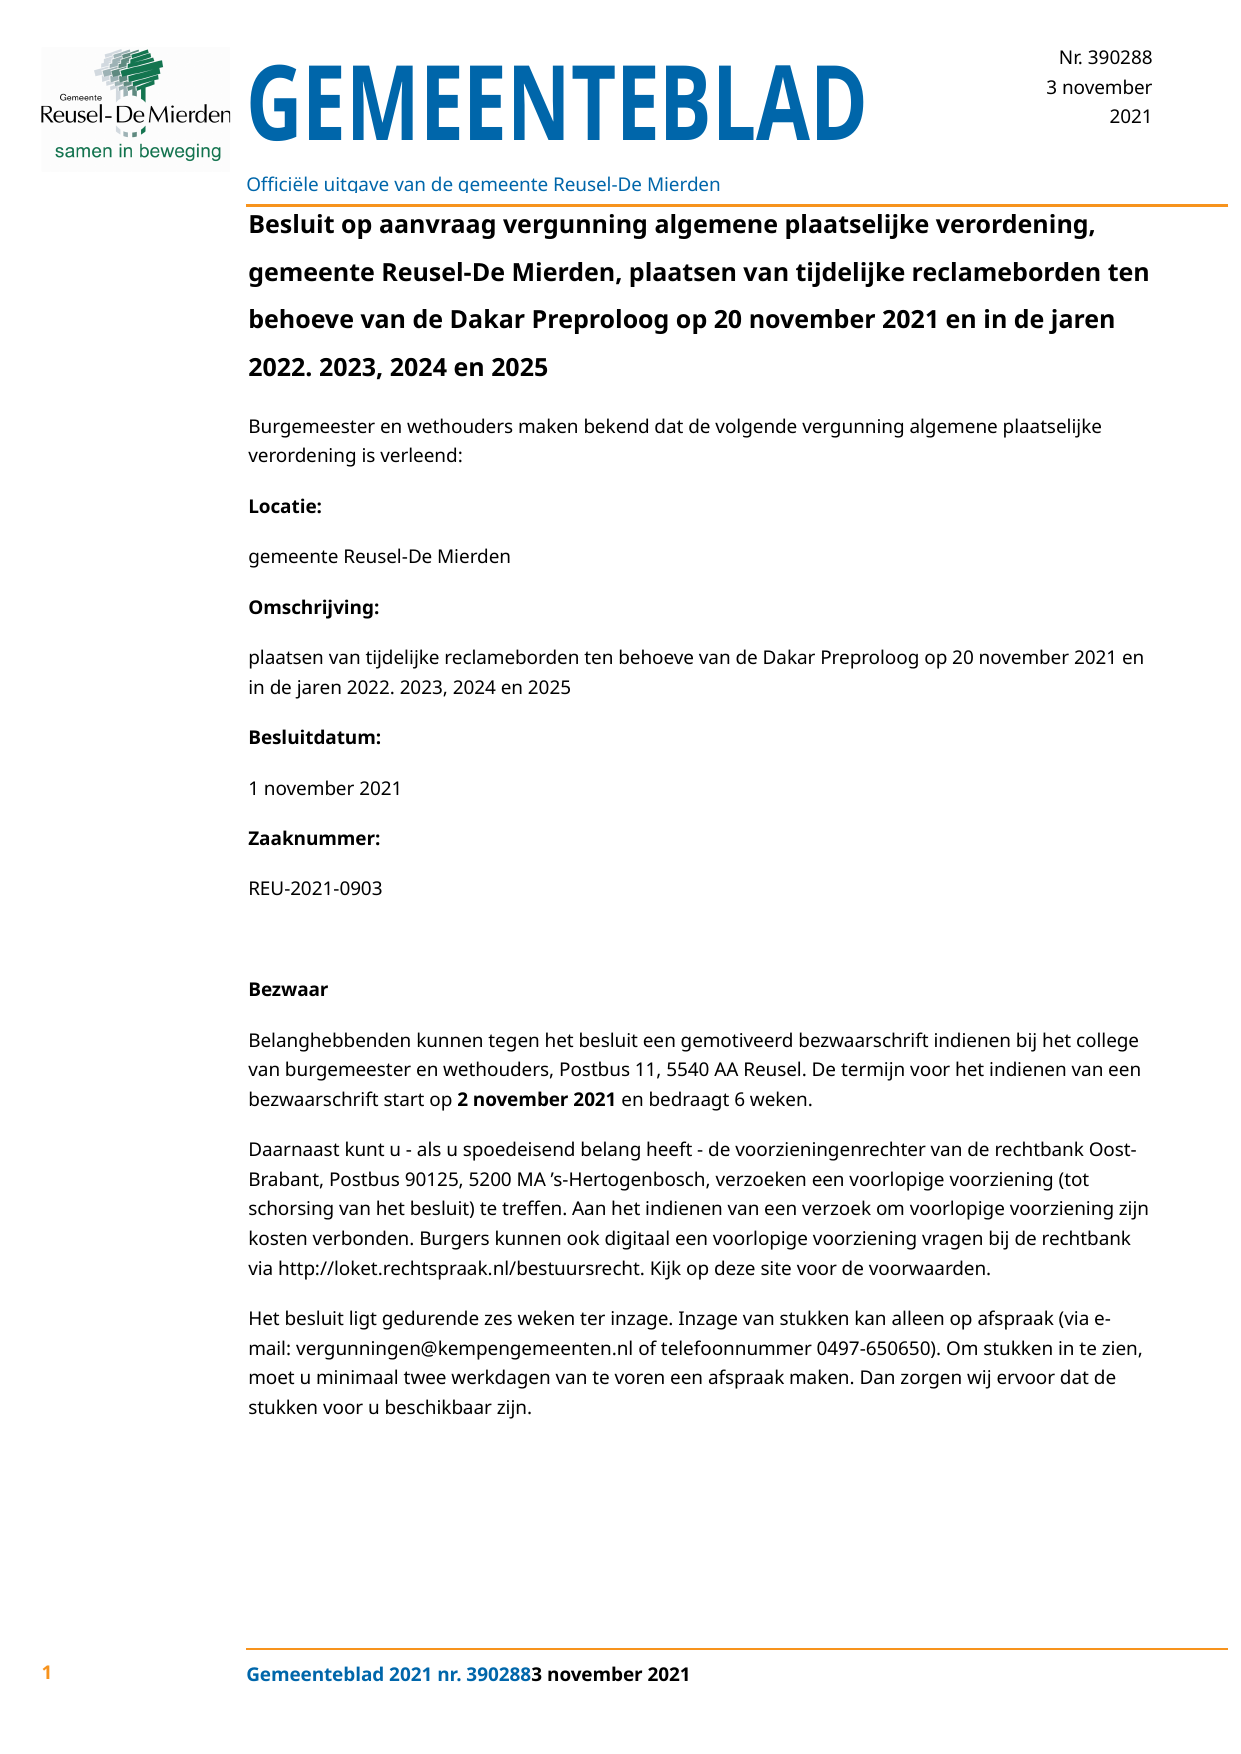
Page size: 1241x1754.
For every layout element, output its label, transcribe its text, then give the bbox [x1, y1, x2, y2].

text Bezwaar [248, 976, 1152, 1002]
text Belanghebbenden kunnen tegen het besluit een gemotiveerd bezwaarschrift indienen bij het college van burgemeester en wethouders, Postbus 11, 5540 AA Reusel. De termijn voor het indienen van een bezwaarschrift start op 2 november 2021 en bedraagt 6 weken. [248, 1027, 1152, 1112]
text REU-2021-0903 [248, 876, 1152, 901]
picture [41, 47, 231, 172]
text Het besluit ligt gedurende zes weken ter inzage. Inzage van stukken kan alleen op afspraak (via e-mail: vergunningen@kempengemeenten.nl of telefoonnummer 0497-650650). Om stukken in te zien, moet u minimaal twee werkdagen van te voren een afspraak maken. Dan zorgen wij ervoor dat de stukken voor u beschikbaar zijn. [248, 1305, 1152, 1420]
text Zaaknummer: [248, 825, 1152, 851]
text Omschrijving: [248, 594, 1152, 620]
text Besluitdatum: [248, 724, 1152, 750]
text Daarnaast kunt u - als u spoedeisend belang heeft - de voorzieningenrechter van de rechtbank Oost-Brabant, Postbus 90125, 5200 MA ’s-Hertogenbosch, verzoeken een voorlopige voorziening (tot schorsing van het besluit) te treffen. Aan het indienen van een verzoek om voorlopige voorziening zijn kosten verbonden. Burgers kunnen ook digitaal een voorlopige voorziening vragen bij de rechtbank via http://loket.rechtspraak.nl/bestuursrecht. Kijk op deze site voor de voorwaarden. [248, 1136, 1152, 1281]
text Burgemeester en wethouders maken bekend dat de volgende vergunning algemene plaatselijke verordening is verleend: [248, 413, 1152, 468]
text 1 november 2021 [248, 775, 1152, 801]
text Locatie: [248, 493, 1152, 519]
text plaatsen van tijdelijke reclameborden ten behoeve van de Dakar Preproloog op 20 november 2021 en in de jaren 2022. 2023, 2024 en 2025 [248, 644, 1152, 700]
text gemeente Reusel-De Mierden [248, 543, 1152, 569]
text Besluit op aanvraag vergunning algemene plaatselijke verordening, gemeente Reusel-De Mierden, plaatsen van tijdelijke reclameborden ten behoeve van de Dakar Preproloog op 20 november 2021 en in de jaren 2022. 2023, 2024 en 2025 [248, 207, 1152, 384]
